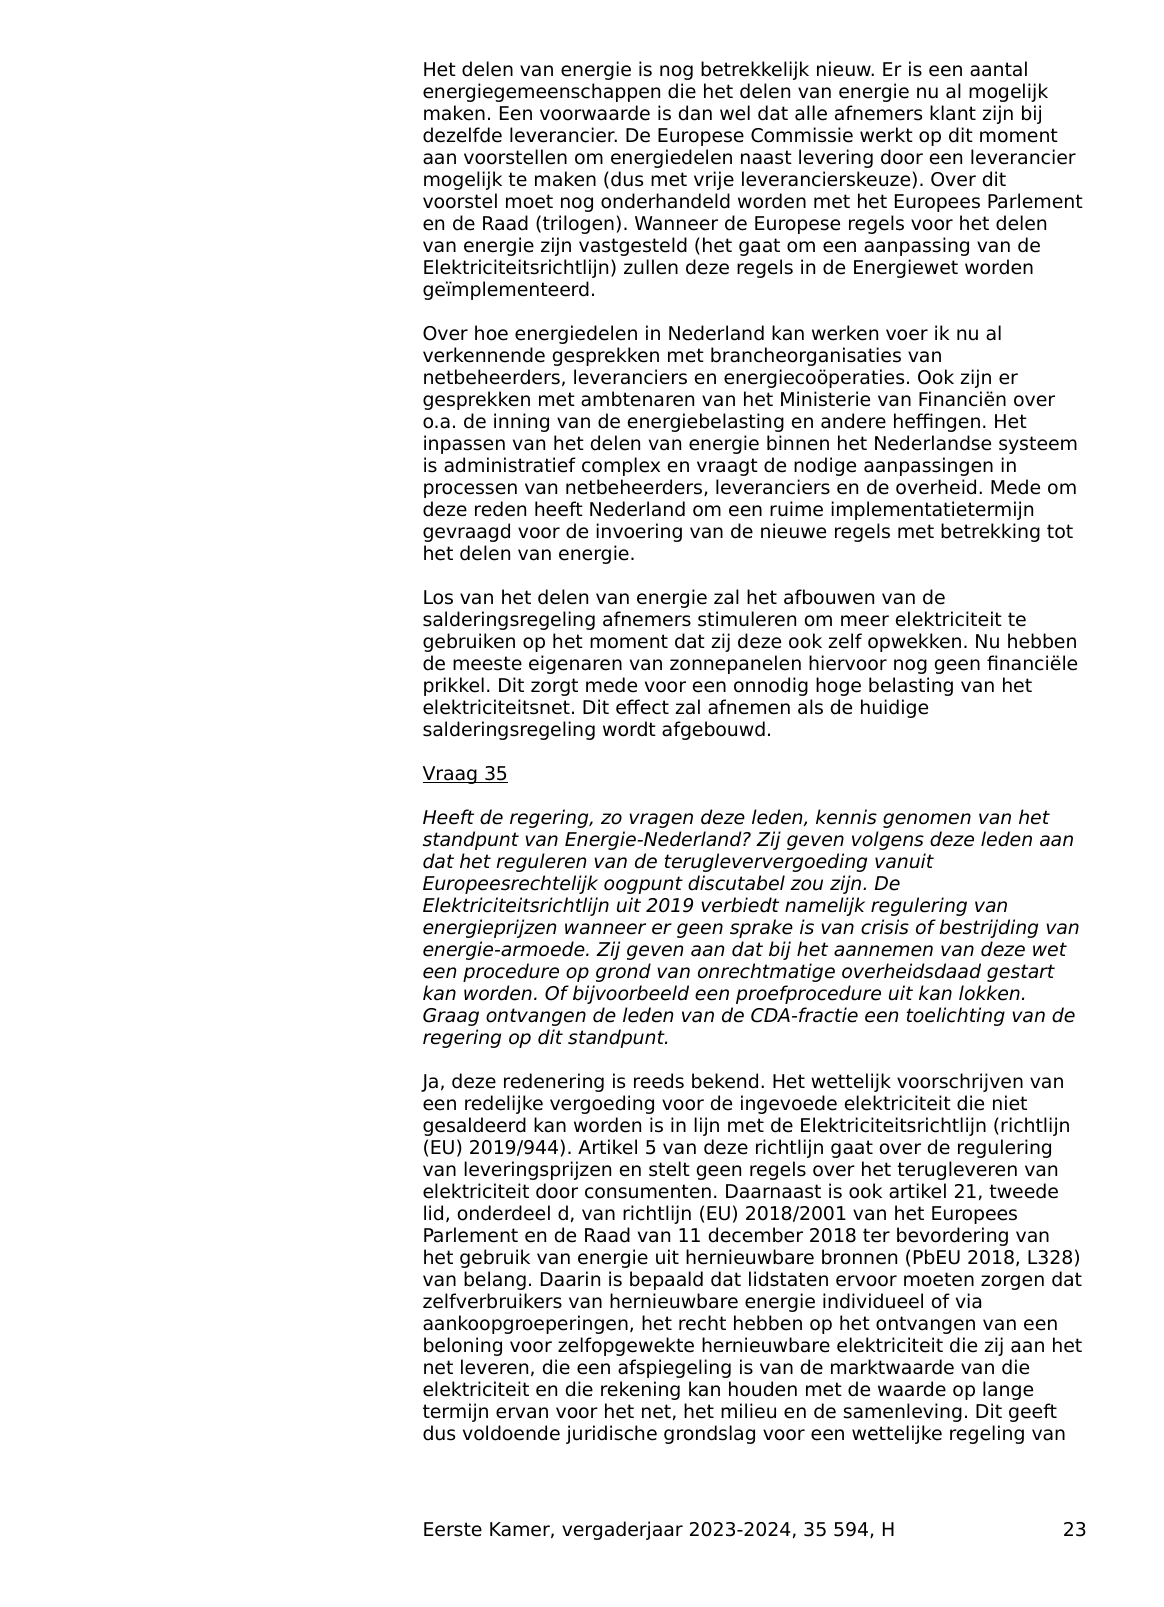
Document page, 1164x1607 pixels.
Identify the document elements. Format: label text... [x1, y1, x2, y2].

subtitle Vraag 35 [422, 763, 1087, 785]
text Heeft de regering, zo vragen deze leden, kennis genomen van het standpunt van Energie-Nederland? Zij geven volgens deze leden aan dat het reguleren van de terugleververgoeding vanuit Europeesrechtelijk oogpunt discutabel zou zijn. De Elektriciteitsrichtlijn uit 2019 verbiedt namelijk regulering van energieprijzen wanneer er geen sprake is van crisis of bestrijding van energie-armoede. Zij geven aan dat bij het aannemen van deze wet een procedure op grond van onrechtmatige overheidsdaad gestart kan worden. Of bijvoorbeeld een proefprocedure uit kan lokken. Graag ontvangen de leden van de CDA-fractie een toelichting van de regering op dit standpunt. [422, 807, 1087, 1049]
text Los van het delen van energie zal het afbouwen van de salderingsregeling afnemers stimuleren om meer elektriciteit te gebruiken op het moment dat zij deze ook zelf opwekken. Nu hebben de meeste eigenaren van zonnepanelen hiervoor nog geen financiële prikkel. Dit zorgt mede voor een onnodig hoge belasting van het elektriciteitsnet. Dit effect zal afnemen als de huidige salderingsregeling wordt afgebouwd. [422, 587, 1087, 741]
text Over hoe energiedelen in Nederland kan werken voer ik nu al verkennende gesprekken met brancheorganisaties van netbeheerders, leveranciers en energiecoöperaties. Ook zijn er gesprekken met ambtenaren van het Ministerie van Financiën over o.a. de inning van de energiebelasting en andere heffingen. Het inpassen van het delen van energie binnen het Nederlandse systeem is administratief complex en vraagt de nodige aanpassingen in processen van netbeheerders, leveranciers en de overheid. Mede om deze reden heeft Nederland om een ruime implementatietermijn gevraagd voor de invoering van de nieuwe regels met betrekking tot het delen van energie. [422, 323, 1087, 565]
text Het delen van energie is nog betrekkelijk nieuw. Er is een aantal energiegemeenschappen die het delen van energie nu al mogelijk maken. Een voorwaarde is dan wel dat alle afnemers klant zijn bij dezelfde leverancier. De Europese Commissie werkt op dit moment aan voorstellen om energiedelen naast levering door een leverancier mogelijk te maken (dus met vrije leverancierskeuze). Over dit voorstel moet nog onderhandeld worden met het Europees Parlement en de Raad (trilogen). Wanneer de Europese regels voor het delen van energie zijn vastgesteld (het gaat om een aanpassing van de Elektriciteitsrichtlijn) zullen deze regels in de Energiewet worden geïmplementeerd. [422, 59, 1087, 301]
text Ja, deze redenering is reeds bekend. Het wettelijk voorschrijven van een redelijke vergoeding voor de ingevoede elektriciteit die niet gesaldeerd kan worden is in lijn met de Elektriciteitsrichtlijn (richtlijn (EU) 2019/944). Artikel 5 van deze richtlijn gaat over de regulering van leveringsprijzen en stelt geen regels over het terugleveren van elektriciteit door consumenten. Daarnaast is ook artikel 21, tweede lid, onderdeel d, van richtlijn (EU) 2018/2001 van het Europees Parlement en de Raad van 11 december 2018 ter bevordering van het gebruik van energie uit hernieuwbare bronnen (PbEU 2018, L328) van belang. Daarin is bepaald dat lidstaten ervoor moeten zorgen dat zelfverbruikers van hernieuwbare energie individueel of via aankoopgroeperingen, het recht hebben op het ontvangen van een beloning voor zelfopgewekte hernieuwbare elektriciteit die zij aan het net leveren, die een afspiegeling is van de marktwaarde van die elektriciteit en die rekening kan houden met de waarde op lange termijn ervan voor het net, het milieu en de samenleving. Dit geeft dus voldoende juridische grondslag voor een wettelijke regeling van [422, 1071, 1087, 1445]
